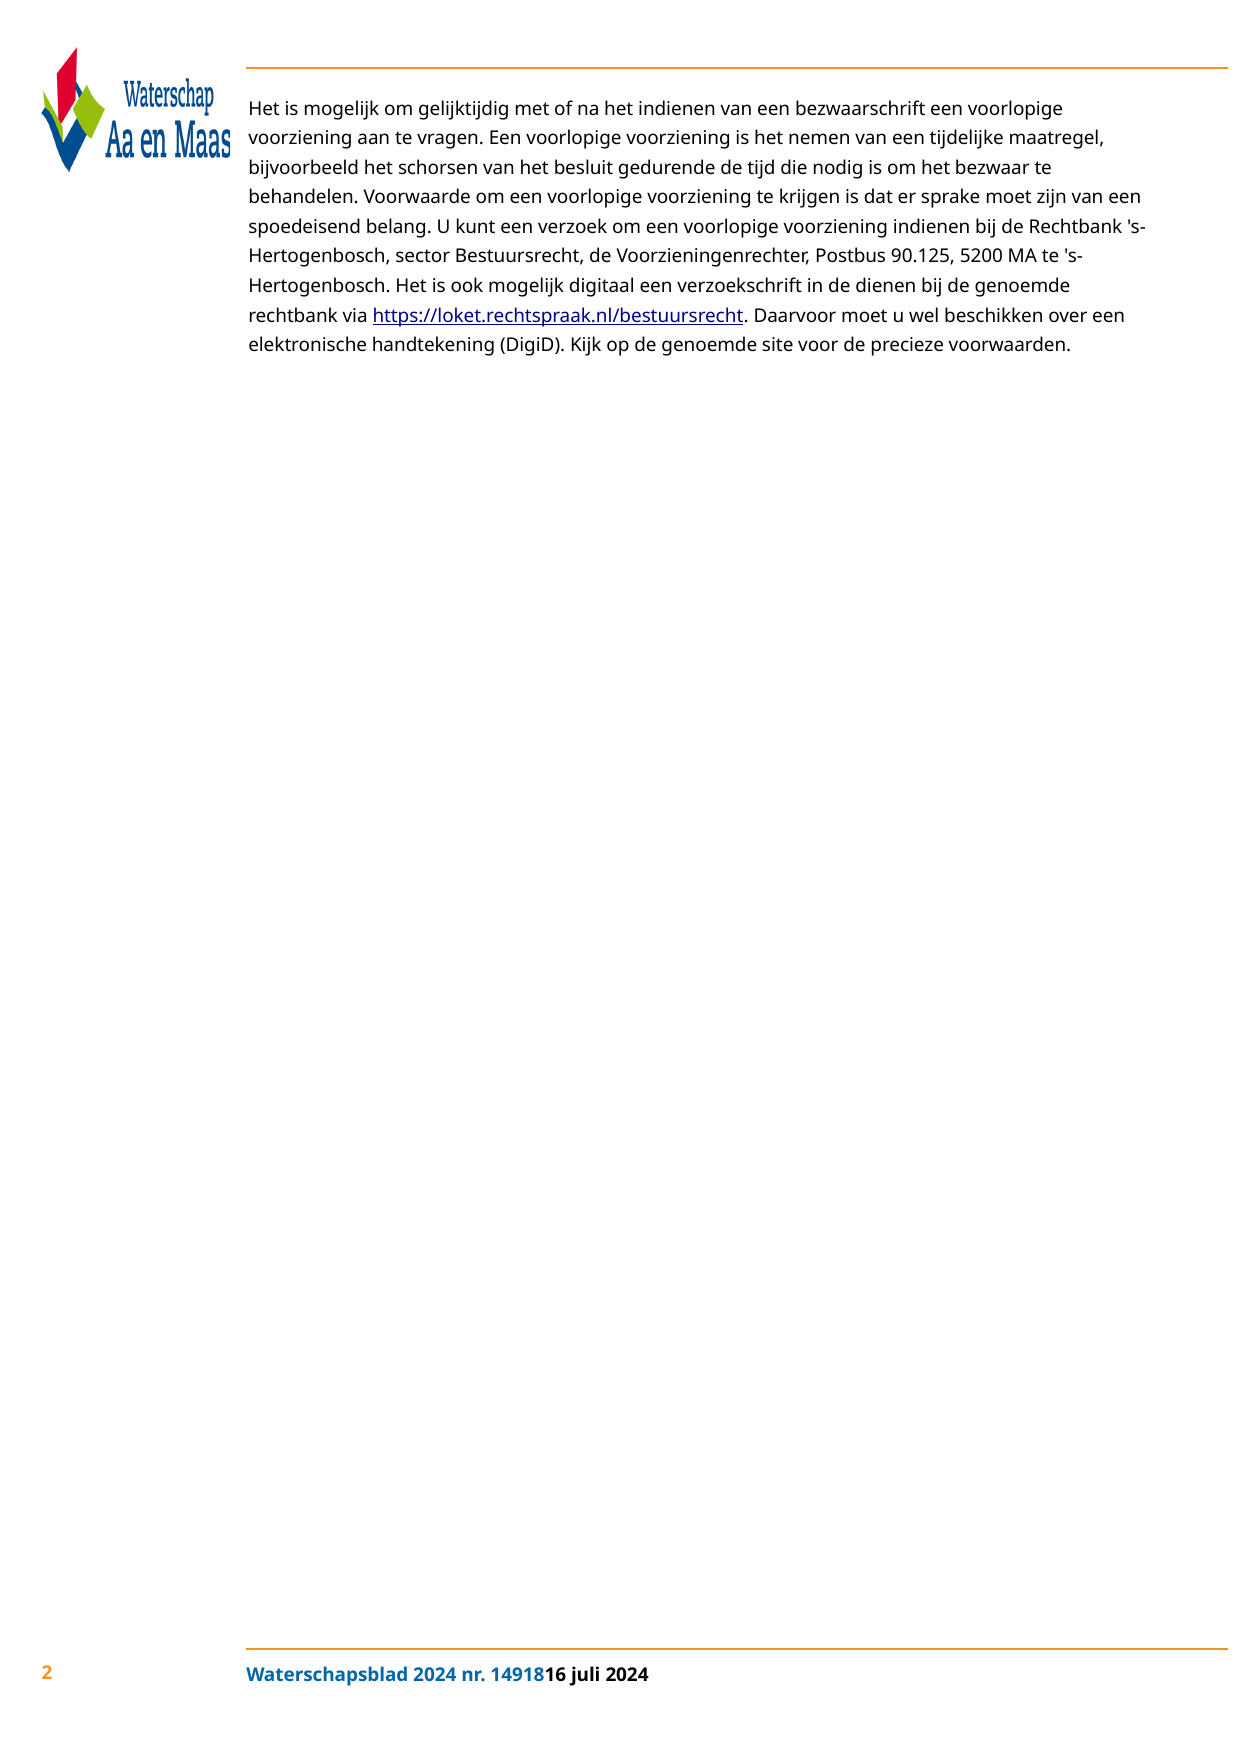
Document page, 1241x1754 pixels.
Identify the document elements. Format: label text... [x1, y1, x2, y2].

text Het is mogelijk om gelijktijdig met of na het indienen van een bezwaarschrift een voorlopige voorziening aan te vragen. Een voorlopige voorziening is het nemen van een tijdelijke maatregel, bijvoorbeeld het schorsen van het besluit gedurende de tijd die nodig is om het bezwaar te behandelen. Voorwaarde om een voorlopige voorziening te krijgen is dat er sprake moet zijn van een spoedeisend belang. U kunt een verzoek om een voorlopige voorziening indienen bij de Rechtbank 's-Hertogenbosch, sector Bestuursrecht, de Voorzieningenrechter, Postbus 90.125, 5200 MA te 's-Hertogenbosch. Het is ook mogelijk digitaal een verzoekschrift in de dienen bij de genoemde rechtbank via https://loket.rechtspraak.nl/bestuursrecht. Daarvoor moet u wel beschikken over een elektronische handtekening (DigiD). Kijk op de genoemde site voor de precieze voorwaarden. [248, 95, 1152, 357]
picture [41, 47, 231, 172]
